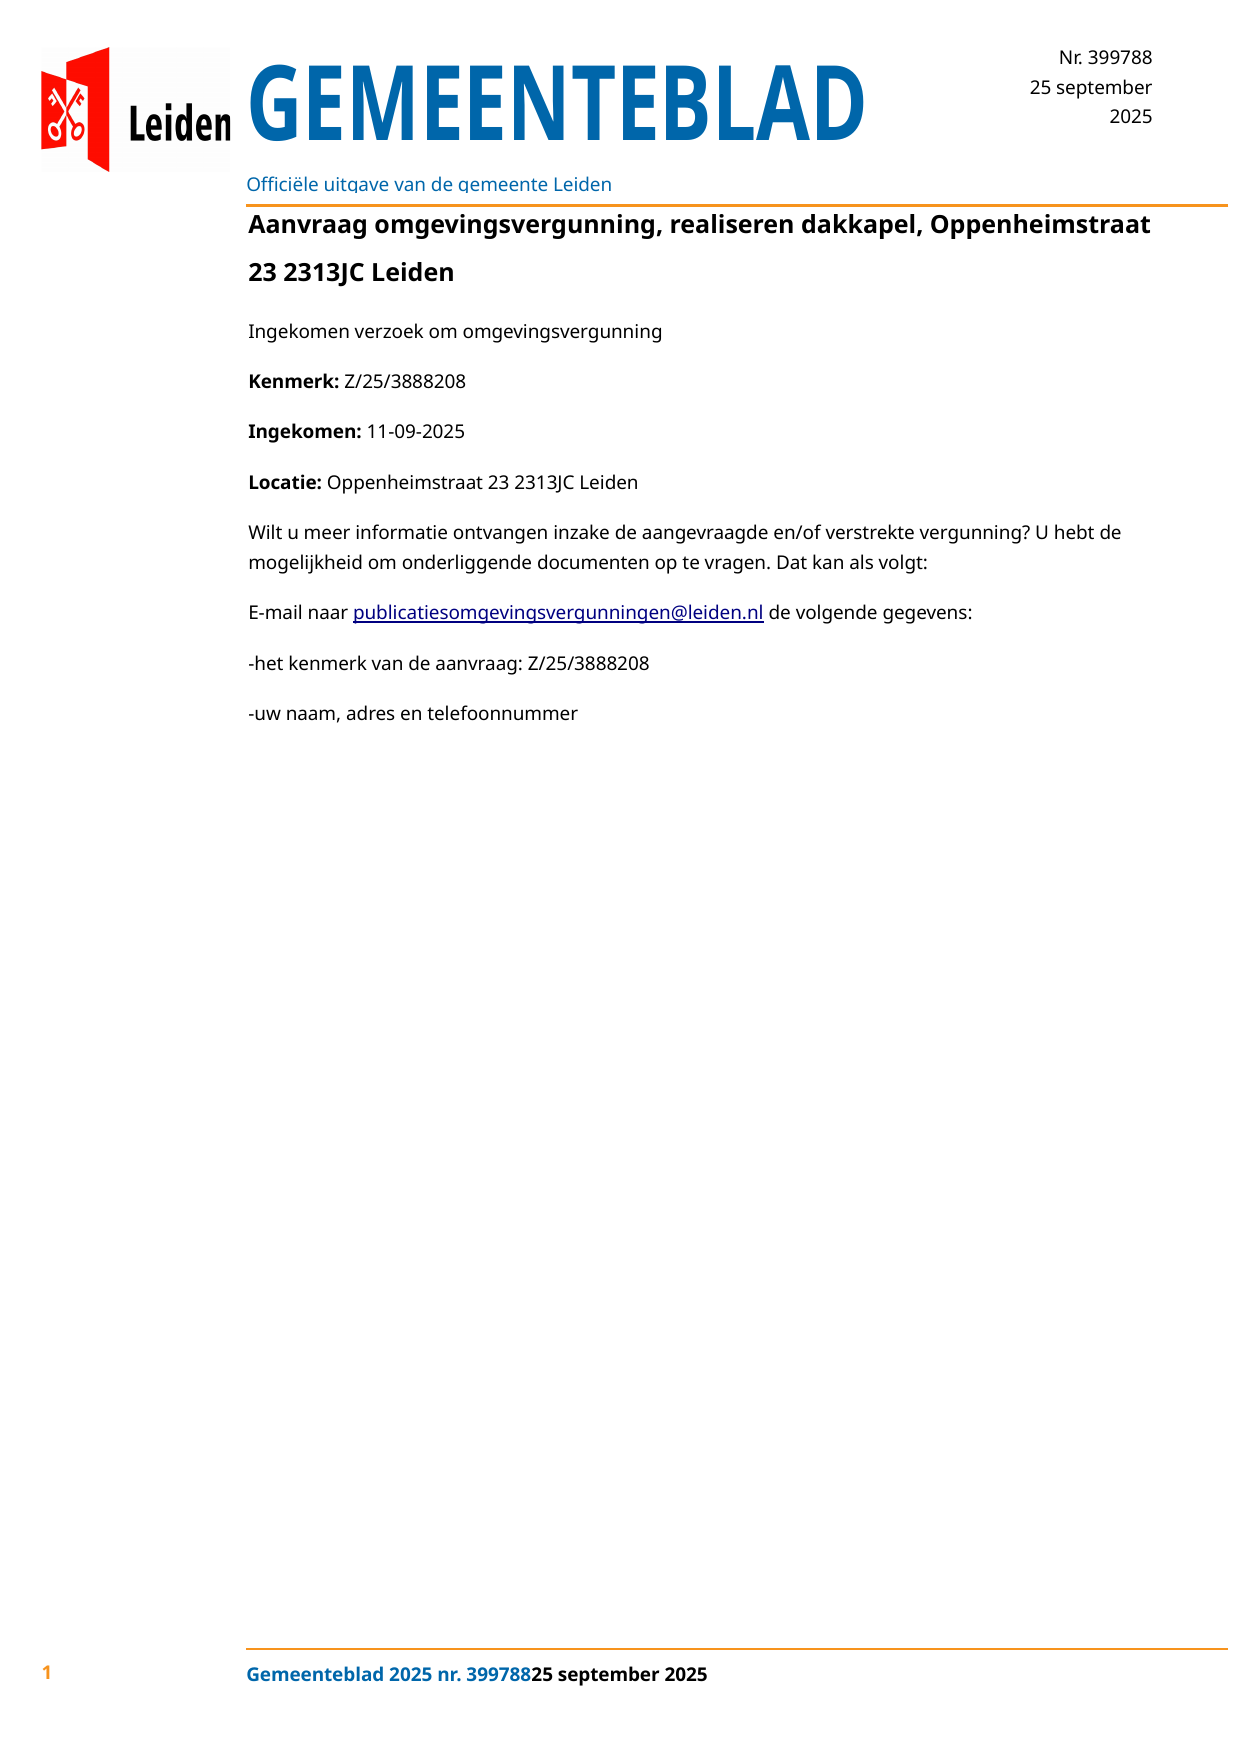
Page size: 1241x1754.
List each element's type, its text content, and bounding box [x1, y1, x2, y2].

text Ingekomen verzoek om omgevingsvergunning [248, 318, 1152, 344]
text E-mail naar publicatiesomgevingsvergunningen@leiden.nl de volgende gegevens: [248, 599, 1152, 625]
text Locatie: Oppenheimstraat 23 2313JC Leiden [248, 469, 1152, 495]
picture [41, 47, 231, 172]
text Kenmerk: Z/25/3888208 [248, 368, 1152, 394]
text Wilt u meer informatie ontvangen inzake de aangevraagde en/of verstrekte vergunning? U hebt de mogelijkheid om onderliggende documenten op te vragen. Dat kan als volgt: [248, 519, 1152, 575]
text -het kenmerk van de aanvraag: Z/25/3888208 [248, 650, 1152, 676]
text Ingekomen: 11-09-2025 [248, 419, 1152, 444]
text Aanvraag omgevingsvergunning, realiseren dakkapel, Oppenheimstraat 23 2313JC Leiden [248, 207, 1152, 288]
text -uw naam, adres en telefoonnummer [248, 700, 1152, 726]
